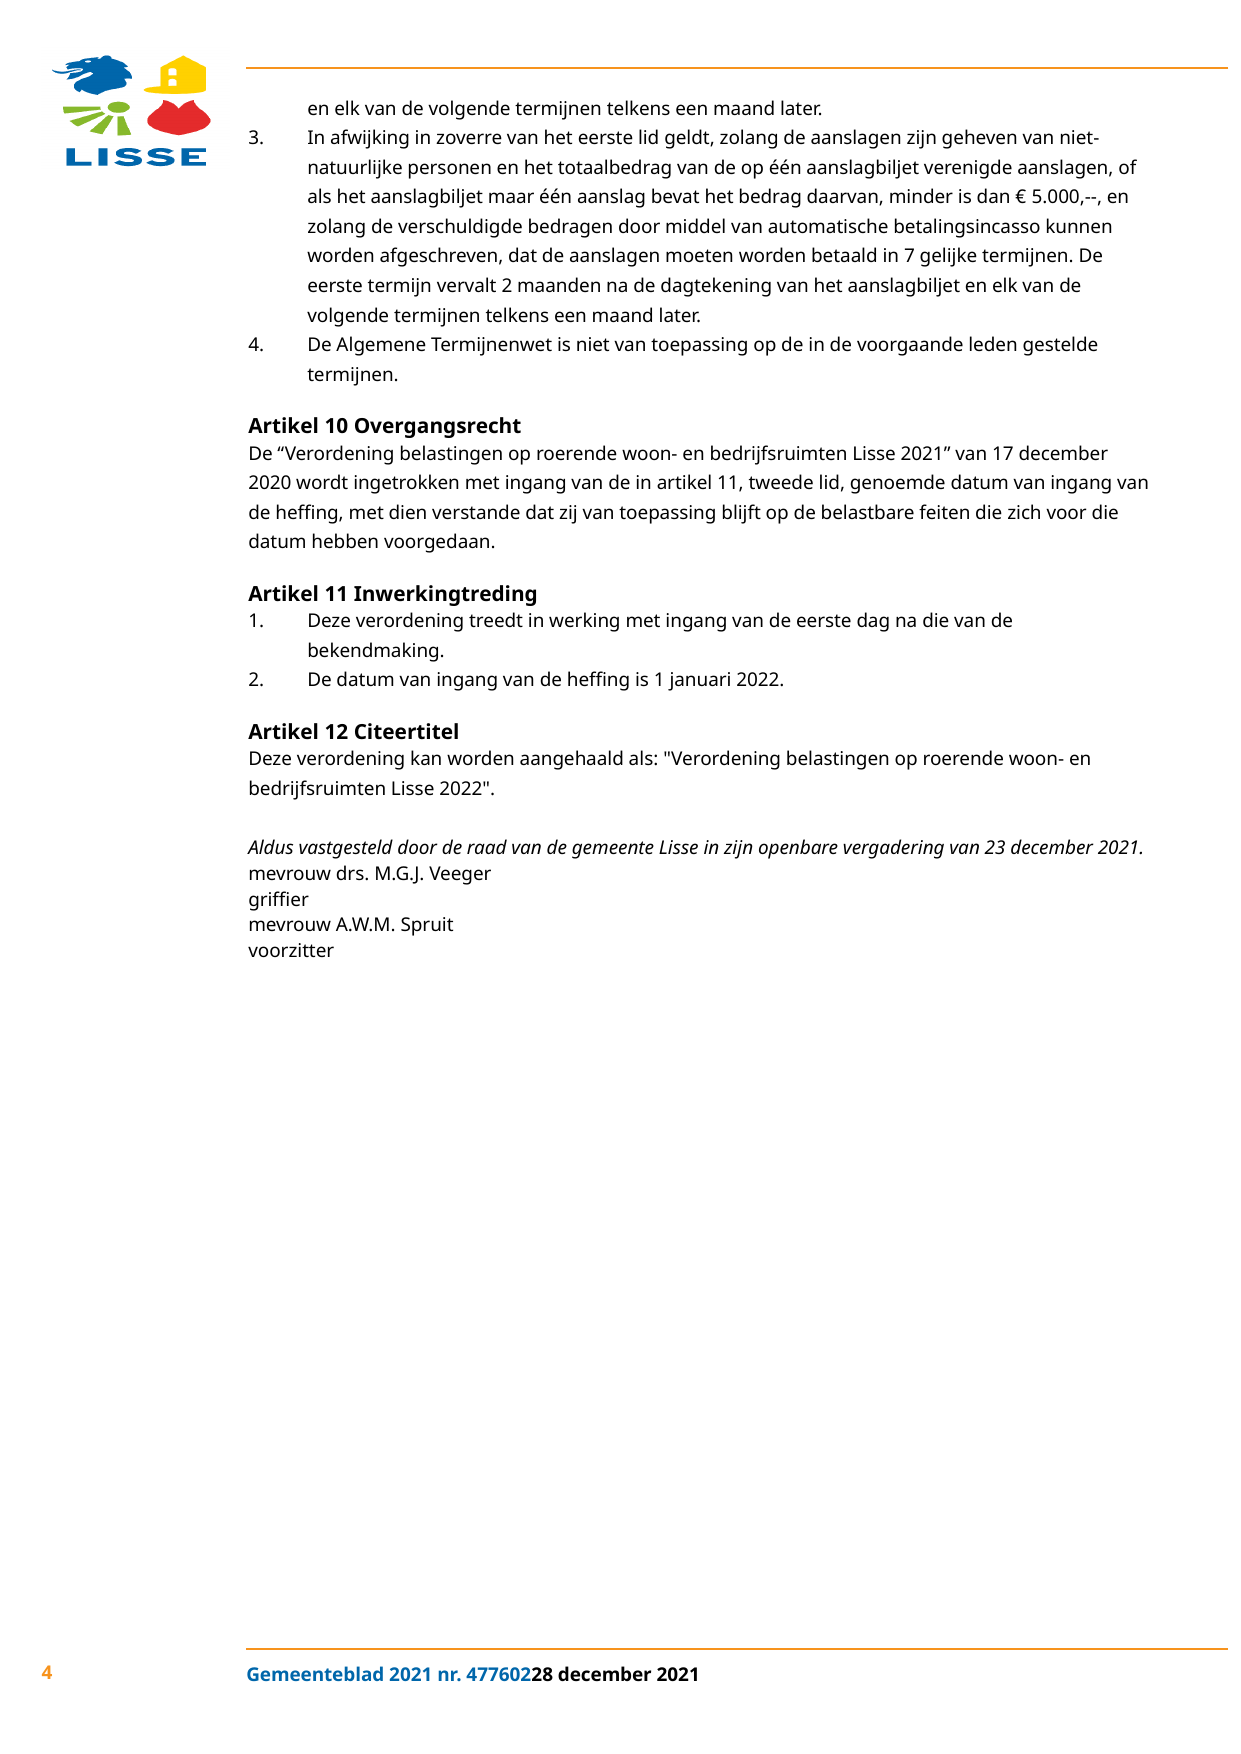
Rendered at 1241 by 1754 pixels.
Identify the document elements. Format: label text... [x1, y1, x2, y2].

text Artikel 12 Citeertitel [248, 717, 1152, 746]
list Deze verordening treedt in werking met ingang van de eerste dag na die van de bekendmaking. [248, 607, 1152, 663]
list De datum van ingang van de heffing is 1 januari 2022. [248, 667, 1152, 692]
list en elk van de volgende termijnen telkens een maand later. [248, 95, 1152, 121]
text Aldus vastgesteld door de raad van de gemeente Lisse in zijn openbare vergadering van 23 december 2021. [248, 834, 1152, 860]
text Deze verordening kan worden aangehaald als: "Verordening belastingen op roerende woon- en bedrijfsruimten Lisse 2022". [248, 746, 1152, 801]
text De “Verordening belastingen op roerende woon- en bedrijfsruimten Lisse 2021” van 17 december 2020 wordt ingetrokken met ingang van de in artikel 11, tweede lid, genoemde datum van ingang van de heffing, met dien verstande dat zij van toepassing blijft op de belastbare feiten die zich voor die datum hebben voorgedaan. [248, 440, 1152, 554]
picture [41, 47, 231, 172]
text griffier [248, 886, 1152, 911]
text voorzitter [248, 937, 1152, 963]
text mevrouw A.W.M. Spruit [248, 911, 1152, 937]
text mevrouw drs. M.G.J. Veeger [248, 860, 1152, 886]
list De Algemene Termijnenwet is niet van toepassing op de in de voorgaande leden gestelde termijnen. [248, 331, 1152, 387]
text Artikel 11 Inwerkingtreding [248, 579, 1152, 607]
list In afwijking in zoverre van het eerste lid geldt, zolang de aanslagen zijn geheven van niet-natuurlijke personen en het totaalbedrag van de op één aanslagbiljet verenigde aanslagen, of als het aanslagbiljet maar één aanslag bevat het bedrag daarvan, minder is dan € 5.000,--, en zolang de verschuldigde bedragen door middel van automatische betalingsincasso kunnen worden afgeschreven, dat de aanslagen moeten worden betaald in 7 gelijke termijnen. De eerste termijn vervalt 2 maanden na de dagtekening van het aanslagbiljet en elk van de volgende termijnen telkens een maand later. [248, 124, 1152, 328]
text Artikel 10 Overgangsrecht [248, 411, 1152, 440]
